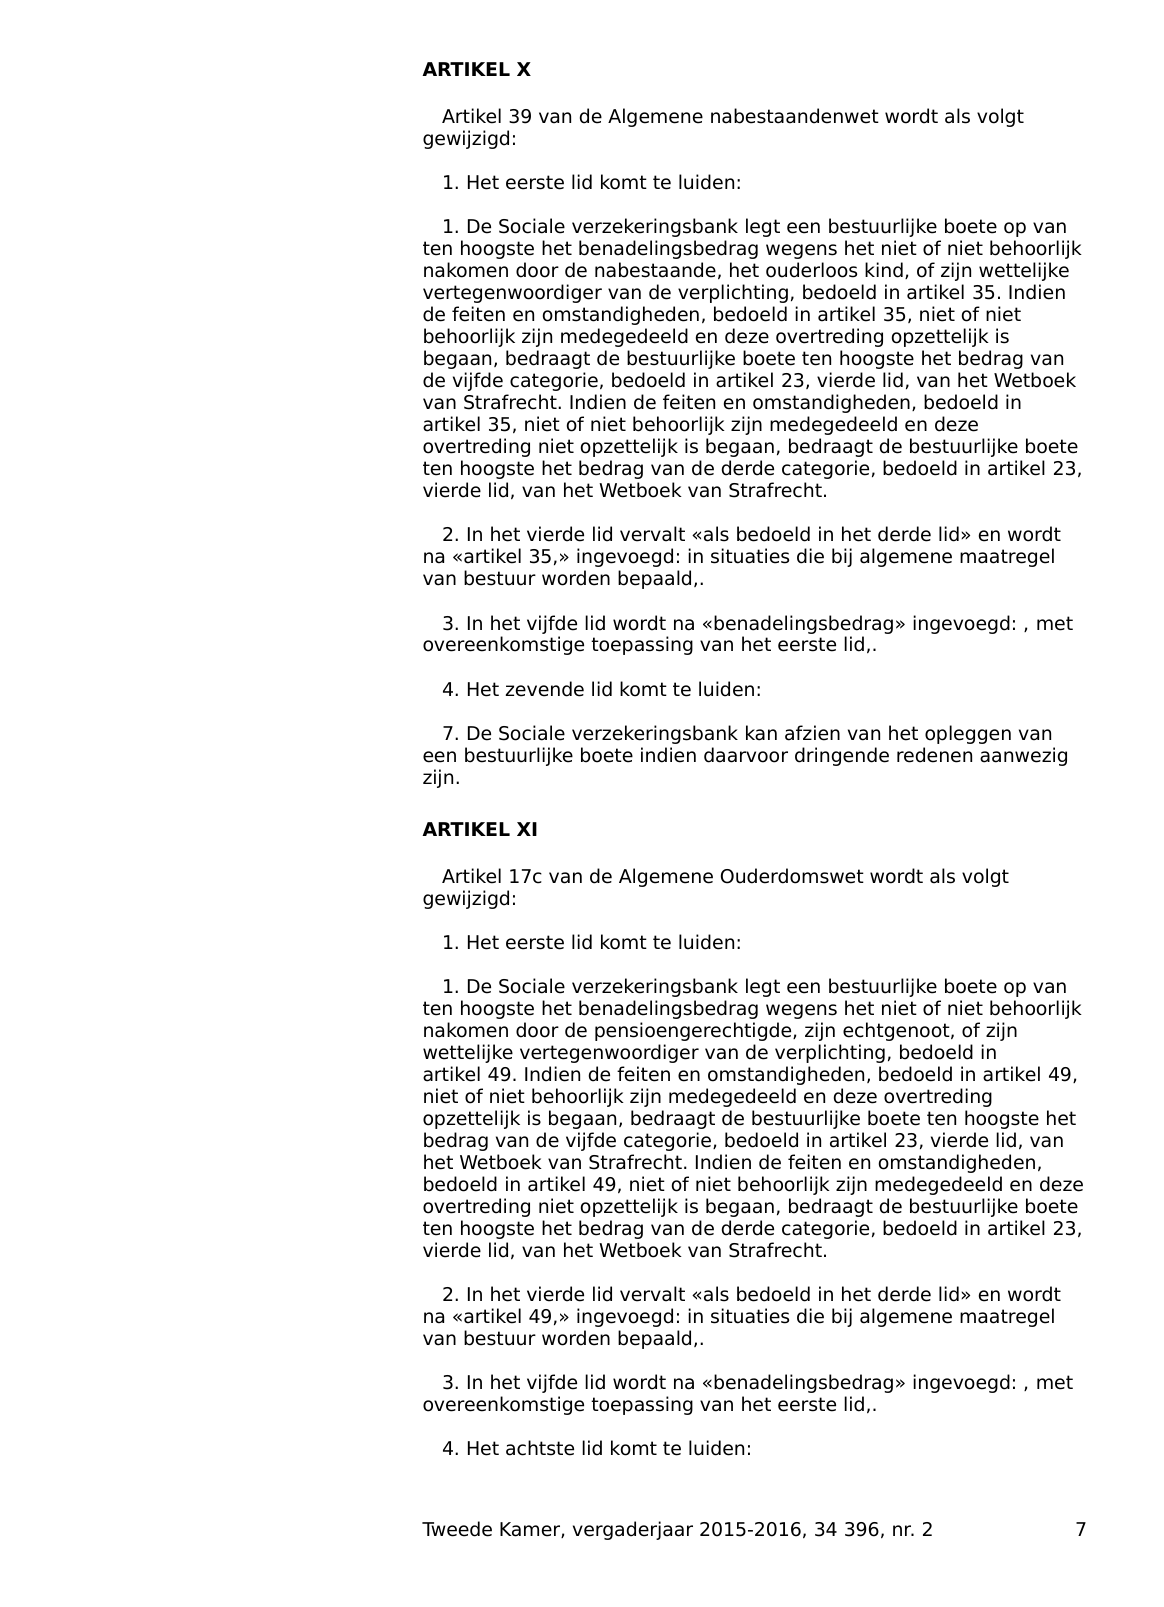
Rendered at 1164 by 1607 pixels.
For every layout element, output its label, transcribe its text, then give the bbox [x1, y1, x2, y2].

text 1. Het eerste lid komt te luiden: [422, 932, 1087, 954]
text 2. In het vierde lid vervalt «als bedoeld in het derde lid» en wordt na «artikel 49,» ingevoegd: in situaties die bij algemene maatregel van bestuur worden bepaald,. [422, 1284, 1087, 1350]
text 1. De Sociale verzekeringsbank legt een bestuurlijke boete op van ten hoogste het benadelingsbedrag wegens het niet of niet behoorlijk nakomen door de pensioengerechtigde, zijn echtgenoot, of zijn wettelijke vertegenwoordiger van de verplichting, bedoeld in artikel 49. Indien de feiten en omstandigheden, bedoeld in artikel 49, niet of niet behoorlijk zijn medegedeeld en deze overtreding opzettelijk is begaan, bedraagt de bestuurlijke boete ten hoogste het bedrag van de vijfde categorie, bedoeld in artikel 23, vierde lid, van het Wetboek van Strafrecht. Indien de feiten en omstandigheden, bedoeld in artikel 49, niet of niet behoorlijk zijn medegedeeld en deze overtreding niet opzettelijk is begaan, bedraagt de bestuurlijke boete ten hoogste het bedrag van de derde categorie, bedoeld in artikel 23, vierde lid, van het Wetboek van Strafrecht. [422, 976, 1087, 1262]
subtitle ARTIKEL X [422, 59, 1087, 81]
text Artikel 17c van de Algemene Ouderdomswet wordt als volgt gewijzigd: [422, 866, 1087, 909]
subtitle ARTIKEL XI [422, 819, 1087, 841]
text 1. Het eerste lid komt te luiden: [422, 172, 1087, 194]
text 1. De Sociale verzekeringsbank legt een bestuurlijke boete op van ten hoogste het benadelingsbedrag wegens het niet of niet behoorlijk nakomen door de nabestaande, het ouderloos kind, of zijn wettelijke vertegenwoordiger van de verplichting, bedoeld in artikel 35. Indien de feiten en omstandigheden, bedoeld in artikel 35, niet of niet behoorlijk zijn medegedeeld en deze overtreding opzettelijk is begaan, bedraagt de bestuurlijke boete ten hoogste het bedrag van de vijfde categorie, bedoeld in artikel 23, vierde lid, van het Wetboek van Strafrecht. Indien de feiten en omstandigheden, bedoeld in artikel 35, niet of niet behoorlijk zijn medegedeeld en deze overtreding niet opzettelijk is begaan, bedraagt de bestuurlijke boete ten hoogste het bedrag van de derde categorie, bedoeld in artikel 23, vierde lid, van het Wetboek van Strafrecht. [422, 216, 1087, 502]
text 2. In het vierde lid vervalt «als bedoeld in het derde lid» en wordt na «artikel 35,» ingevoegd: in situaties die bij algemene maatregel van bestuur worden bepaald,. [422, 524, 1087, 590]
text 3. In het vijfde lid wordt na «benadelingsbedrag» ingevoegd: , met overeenkomstige toepassing van het eerste lid,. [422, 1372, 1087, 1416]
text 3. In het vijfde lid wordt na «benadelingsbedrag» ingevoegd: , met overeenkomstige toepassing van het eerste lid,. [422, 612, 1087, 656]
text Artikel 39 van de Algemene nabestaandenwet wordt als volgt gewijzigd: [422, 106, 1087, 150]
text 4. Het zevende lid komt te luiden: [422, 678, 1087, 701]
text 4. Het achtste lid komt te luiden: [422, 1438, 1087, 1460]
text 7. De Sociale verzekeringsbank kan afzien van het opleggen van een bestuurlijke boete indien daarvoor dringende redenen aanwezig zijn. [422, 723, 1087, 789]
